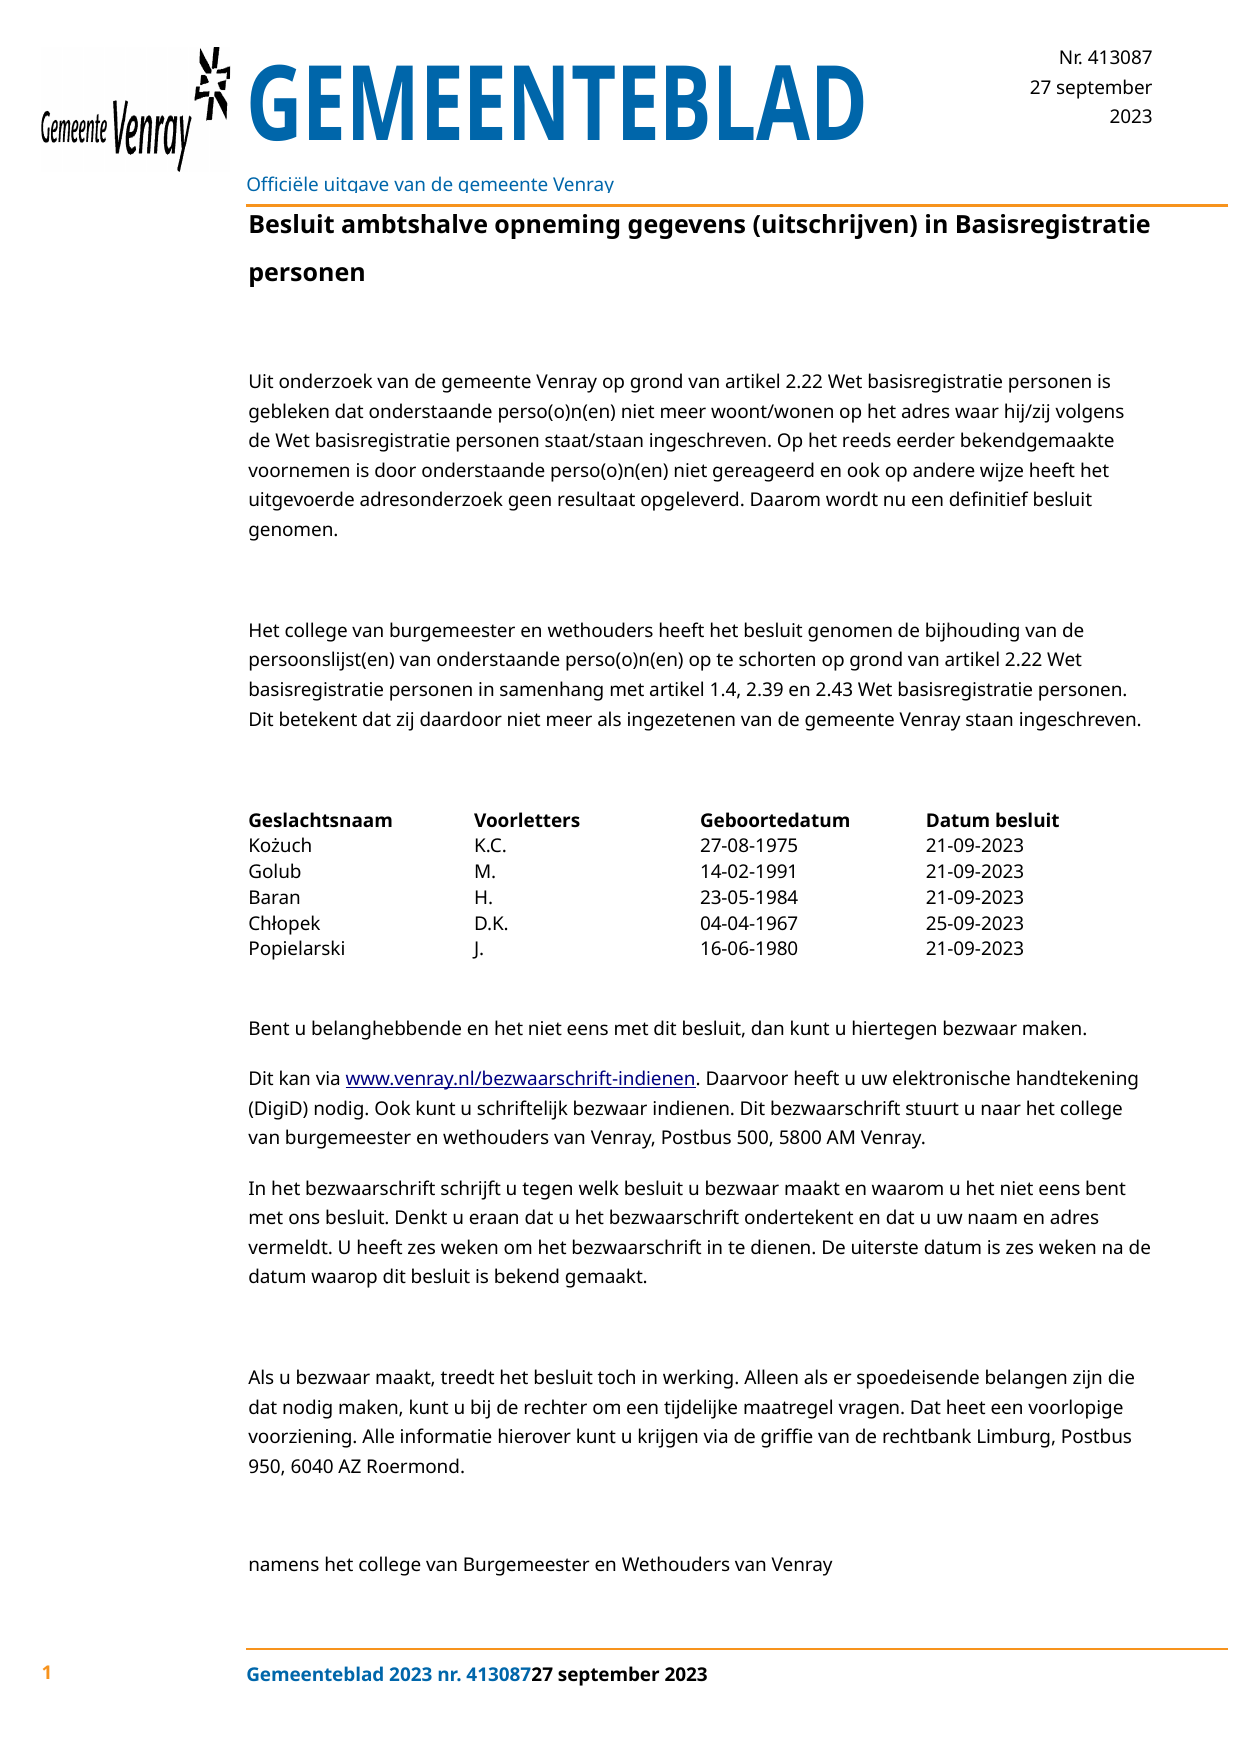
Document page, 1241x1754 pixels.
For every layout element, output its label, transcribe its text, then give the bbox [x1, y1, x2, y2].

table_cell Chłopek [248, 910, 474, 935]
table_cell M. [474, 858, 700, 884]
table_cell 21-09-2023 [926, 858, 1152, 884]
table_cell D.K. [474, 910, 700, 935]
text Bent u belanghebbende en het niet eens met dit besluit, dan kunt u hiertegen bezwaar maken. [248, 1015, 1152, 1041]
table_cell Popielarski [248, 935, 474, 961]
table_cell 14-02-1991 [700, 858, 926, 884]
table_header Datum besluit [926, 807, 1152, 832]
text In het bezwaarschrift schrijft u tegen welk besluit u bezwaar maakt en waarom u het niet eens bent met ons besluit. Denkt u eraan dat u het bezwaarschrift ondertekent en dat u uw naam en adres vermeldt. U heeft zes weken om het bezwaarschrift in te dienen. De uiterste datum is zes weken na de datum waarop dit besluit is bekend gemaakt. [248, 1175, 1152, 1289]
table_cell H. [474, 884, 700, 910]
table_cell K.C. [474, 833, 700, 858]
text namens het college van Burgemeester en Wethouders van Venray [248, 1551, 1152, 1577]
table_cell 25-09-2023 [926, 910, 1152, 935]
table_cell 21-09-2023 [926, 935, 1152, 961]
table_cell 27-08-1975 [700, 833, 926, 858]
table_cell 04-04-1967 [700, 910, 926, 935]
text Dit kan via www.venray.nl/bezwaarschrift-indienen. Daarvoor heeft u uw elektronische handtekening (DigiD) nodig. Ook kunt u schriftelijk bezwaar indienen. Dit bezwaarschrift stuurt u naar het college van burgemeester en wethouders van Venray, Postbus 500, 5800 AM Venray. [248, 1065, 1152, 1150]
text Besluit ambtshalve opneming gegevens (uitschrijven) in Basisregistratie personen [248, 207, 1152, 288]
table_cell Baran [248, 884, 474, 910]
table_cell 21-09-2023 [926, 884, 1152, 910]
table_header Geslachtsnaam [248, 807, 474, 832]
table_cell 16-06-1980 [700, 935, 926, 961]
text Uit onderzoek van de gemeente Venray op grond van artikel 2.22 Wet basisregistratie personen is gebleken dat onderstaande perso(o)n(en) niet meer woont/wonen op het adres waar hij/zij volgens de Wet basisregistratie personen staat/staan ingeschreven. Op het reeds eerder bekendgemaakte voornemen is door onderstaande perso(o)n(en) niet gereageerd en ook op andere wijze heeft het uitgevoerde adresonderzoek geen resultaat opgeleverd. Daarom wordt nu een definitief besluit genomen. [248, 368, 1152, 542]
picture [41, 47, 231, 172]
table_cell 23-05-1984 [700, 884, 926, 910]
table_header Voorletters [474, 807, 700, 832]
table_header Geboortedatum [700, 807, 926, 832]
text Als u bezwaar maakt, treedt het besluit toch in werking. Alleen als er spoedeisende belangen zijn die dat nodig maken, kunt u bij de rechter om een tijdelijke maatregel vragen. Dat heet een voorlopige voorziening. Alle informatie hierover kunt u krijgen via de griffie van de rechtbank Limburg, Postbus 950, 6040 AZ Roermond. [248, 1364, 1152, 1479]
table_cell J. [474, 935, 700, 961]
table_cell 21-09-2023 [926, 833, 1152, 858]
table_cell Golub [248, 858, 474, 884]
text Het college van burgemeester en wethouders heeft het besluit genomen de bijhouding van de persoonslijst(en) van onderstaande perso(o)n(en) op te schorten op grond van artikel 2.22 Wet basisregistratie personen in samenhang met artikel 1.4, 2.39 en 2.43 Wet basisregistratie personen. Dit betekent dat zij daardoor niet meer als ingezetenen van de gemeente Venray staan ingeschreven. [248, 617, 1152, 732]
table_cell Kożuch [248, 833, 474, 858]
